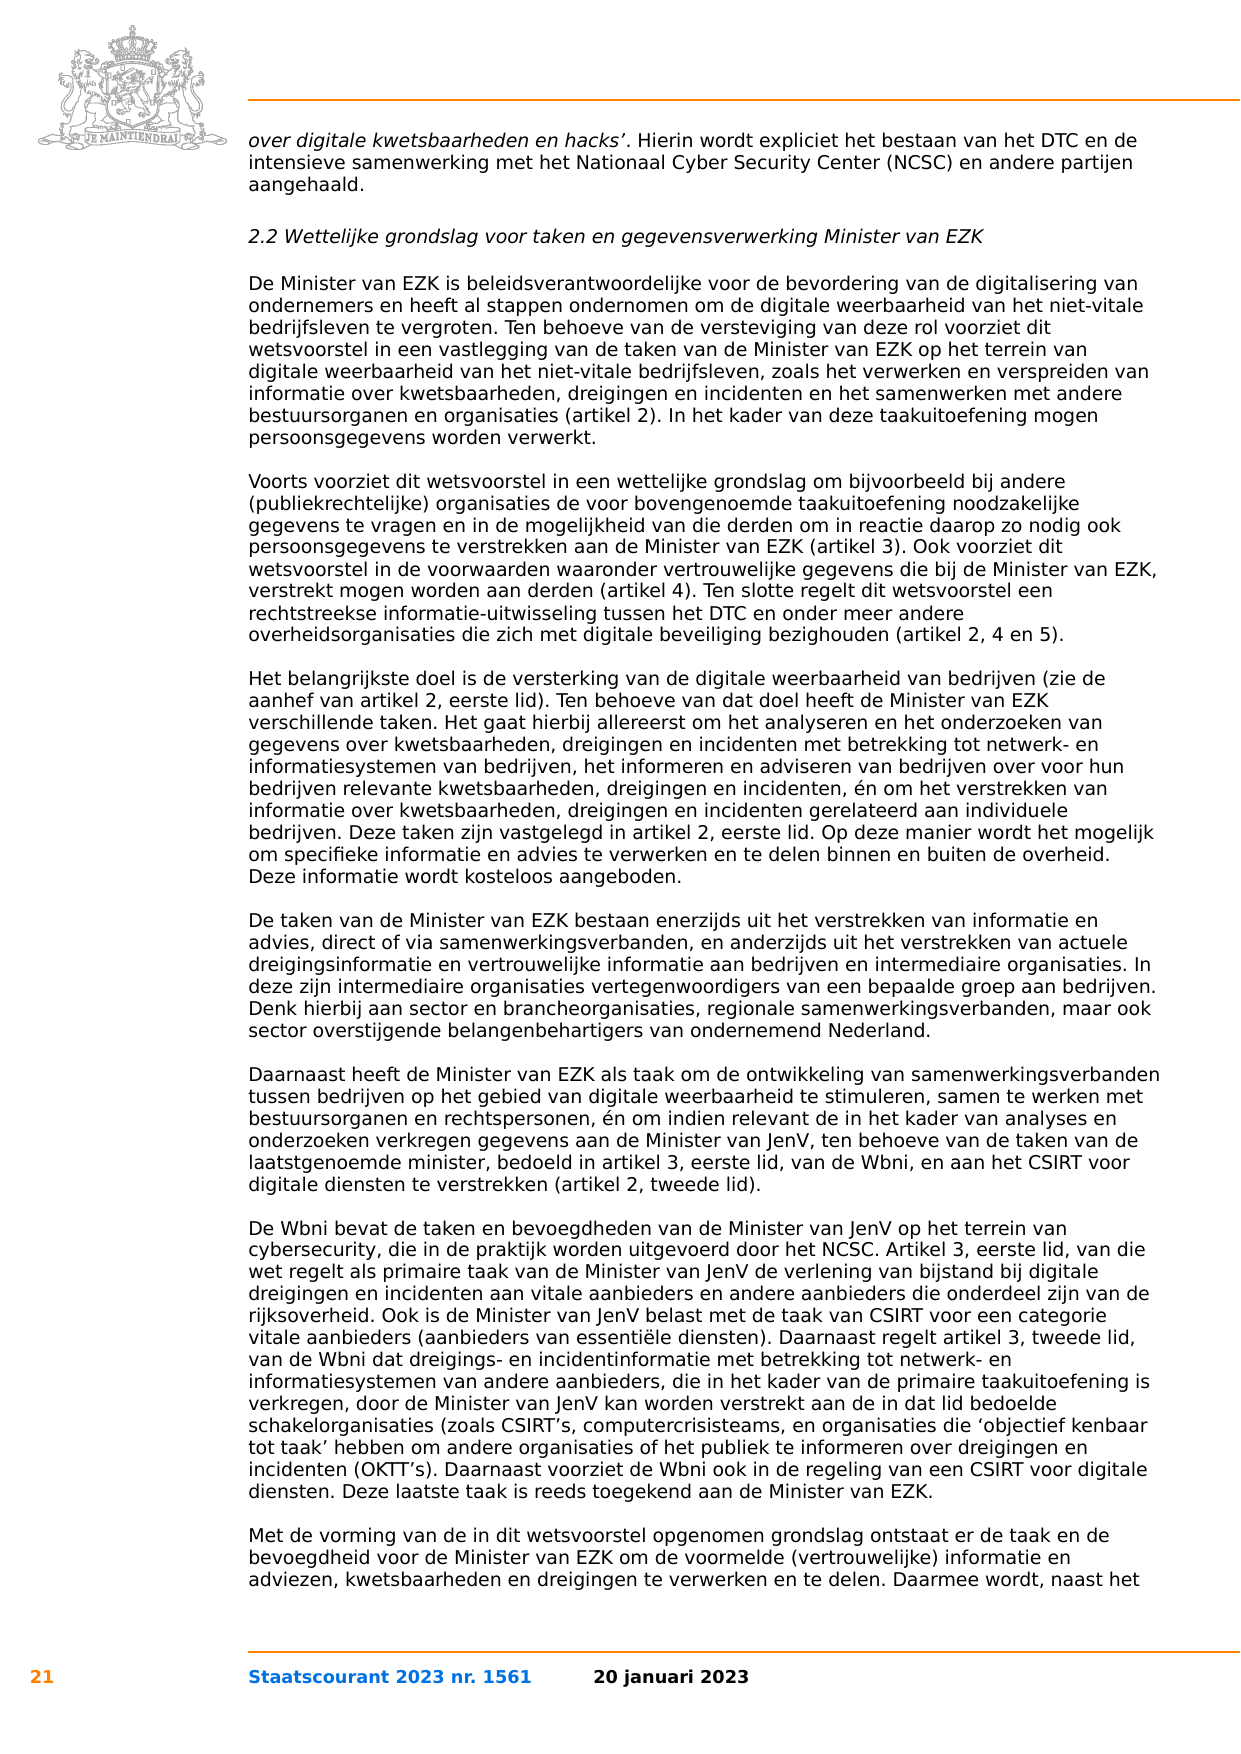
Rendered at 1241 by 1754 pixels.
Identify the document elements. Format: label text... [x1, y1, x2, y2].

text Daarnaast heeft de Minister van EZK als taak om de ontwikkeling van samenwerkingsverbanden tussen bedrijven op het gebied van digitale weerbaarheid te stimuleren, samen te werken met bestuursorganen en rechtspersonen, én om indien relevant de in het kader van analyses en onderzoeken verkregen gegevens aan de Minister van JenV, ten behoeve van de taken van de laatstgenoemde minister, bedoeld in artikel 3, eerste lid, van de Wbni, en aan het CSIRT voor digitale diensten te verstrekken (artikel 2, tweede lid). [248, 1064, 1163, 1196]
text Voorts voorziet dit wetsvoorstel in een wettelijke grondslag om bijvoorbeeld bij andere (publiekrechtelijke) organisaties de voor bovengenoemde taakuitoefening noodzakelijke gegevens te vragen en in de mogelijkheid van die derden om in reactie daarop zo nodig ook persoonsgegevens te verstrekken aan de Minister van EZK (artikel 3). Ook voorziet dit wetsvoorstel in de voorwaarden waaronder vertrouwelijke gegevens die bij de Minister van EZK, verstrekt mogen worden aan derden (artikel 4). Ten slotte regelt dit wetsvoorstel een rechtstreekse informatie-uitwisseling tussen het DTC en onder meer andere overheidsorganisaties die zich met digitale beveiliging bezighouden (artikel 2, 4 en 5). [248, 471, 1163, 646]
text De taken van de Minister van EZK bestaan enerzijds uit het verstrekken van informatie en advies, direct of via samenwerkingsverbanden, en anderzijds uit het verstrekken van actuele dreigingsinformatie en vertrouwelijke informatie aan bedrijven en intermediaire organisaties. In deze zijn intermediaire organisaties vertegenwoordigers van een bepaalde groep aan bedrijven. Denk hierbij aan sector en brancheorganisaties, regionale samenwerkingsverbanden, maar ook sector overstijgende belangenbehartigers van ondernemend Nederland. [248, 910, 1163, 1042]
text over digitale kwetsbaarheden en hacks’. Hierin wordt expliciet het bestaan van het DTC en de intensieve samenwerking met het Nationaal Cyber Security Center (NCSC) en andere partijen aangehaald. [248, 130, 1163, 196]
text Met de vorming van de in dit wetsvoorstel opgenomen grondslag ontstaat er de taak en de bevoegdheid voor de Minister van EZK om de voormelde (vertrouwelijke) informatie en adviezen, kwetsbaarheden en dreigingen te verwerken en te delen. Daarmee wordt, naast het [248, 1525, 1163, 1591]
subtitle 2.2 Wettelijke grondslag voor taken en gegevensverwerking Minister van EZK [248, 226, 1163, 248]
text De Minister van EZK is beleidsverantwoordelijke voor de bevordering van de digitalisering van ondernemers en heeft al stappen ondernomen om de digitale weerbaarheid van het niet-vitale bedrijfsleven te vergroten. Ten behoeve van de versteviging van deze rol voorziet dit wetsvoorstel in een vastlegging van de taken van de Minister van EZK op het terrein van digitale weerbaarheid van het niet-vitale bedrijfsleven, zoals het verwerken en verspreiden van informatie over kwetsbaarheden, dreigingen en incidenten en het samenwerken met andere bestuursorganen en organisaties (artikel 2). In het kader van deze taakuitoefening mogen persoonsgegevens worden verwerkt. [248, 273, 1163, 449]
text Het belangrijkste doel is de versterking van de digitale weerbaarheid van bedrijven (zie de aanhef van artikel 2, eerste lid). Ten behoeve van dat doel heeft de Minister van EZK verschillende taken. Het gaat hierbij allereerst om het analyseren en het onderzoeken van gegevens over kwetsbaarheden, dreigingen en incidenten met betrekking tot netwerk- en informatiesystemen van bedrijven, het informeren en adviseren van bedrijven over voor hun bedrijven relevante kwetsbaarheden, dreigingen en incidenten, én om het verstrekken van informatie over kwetsbaarheden, dreigingen en incidenten gerelateerd aan individuele bedrijven. Deze taken zijn vastgelegd in artikel 2, eerste lid. Op deze manier wordt het mogelijk om specifieke informatie en advies te verwerken en te delen binnen en buiten de overheid. Deze informatie wordt kosteloos aangeboden. [248, 668, 1163, 888]
picture [38, 25, 227, 150]
text De Wbni bevat de taken en bevoegdheden van de Minister van JenV op het terrein van cybersecurity, die in de praktijk worden uitgevoerd door het NCSC. Artikel 3, eerste lid, van die wet regelt als primaire taak van de Minister van JenV de verlening van bijstand bij digitale dreigingen en incidenten aan vitale aanbieders en andere aanbieders die onderdeel zijn van de rijksoverheid. Ook is de Minister van JenV belast met de taak van CSIRT voor een categorie vitale aanbieders (aanbieders van essentiële diensten). Daarnaast regelt artikel 3, tweede lid, van de Wbni dat dreigings- en incidentinformatie met betrekking tot netwerk- en informatiesystemen van andere aanbieders, die in het kader van de primaire taakuitoefening is verkregen, door de Minister van JenV kan worden verstrekt aan de in dat lid bedoelde schakelorganisaties (zoals CSIRT’s, computercrisisteams, en organisaties die ‘objectief kenbaar tot taak’ hebben om andere organisaties of het publiek te informeren over dreigingen en incidenten (OKTT’s). Daarnaast voorziet de Wbni ook in de regeling van een CSIRT voor digitale diensten. Deze laatste taak is reeds toegekend aan de Minister van EZK. [248, 1217, 1163, 1503]
